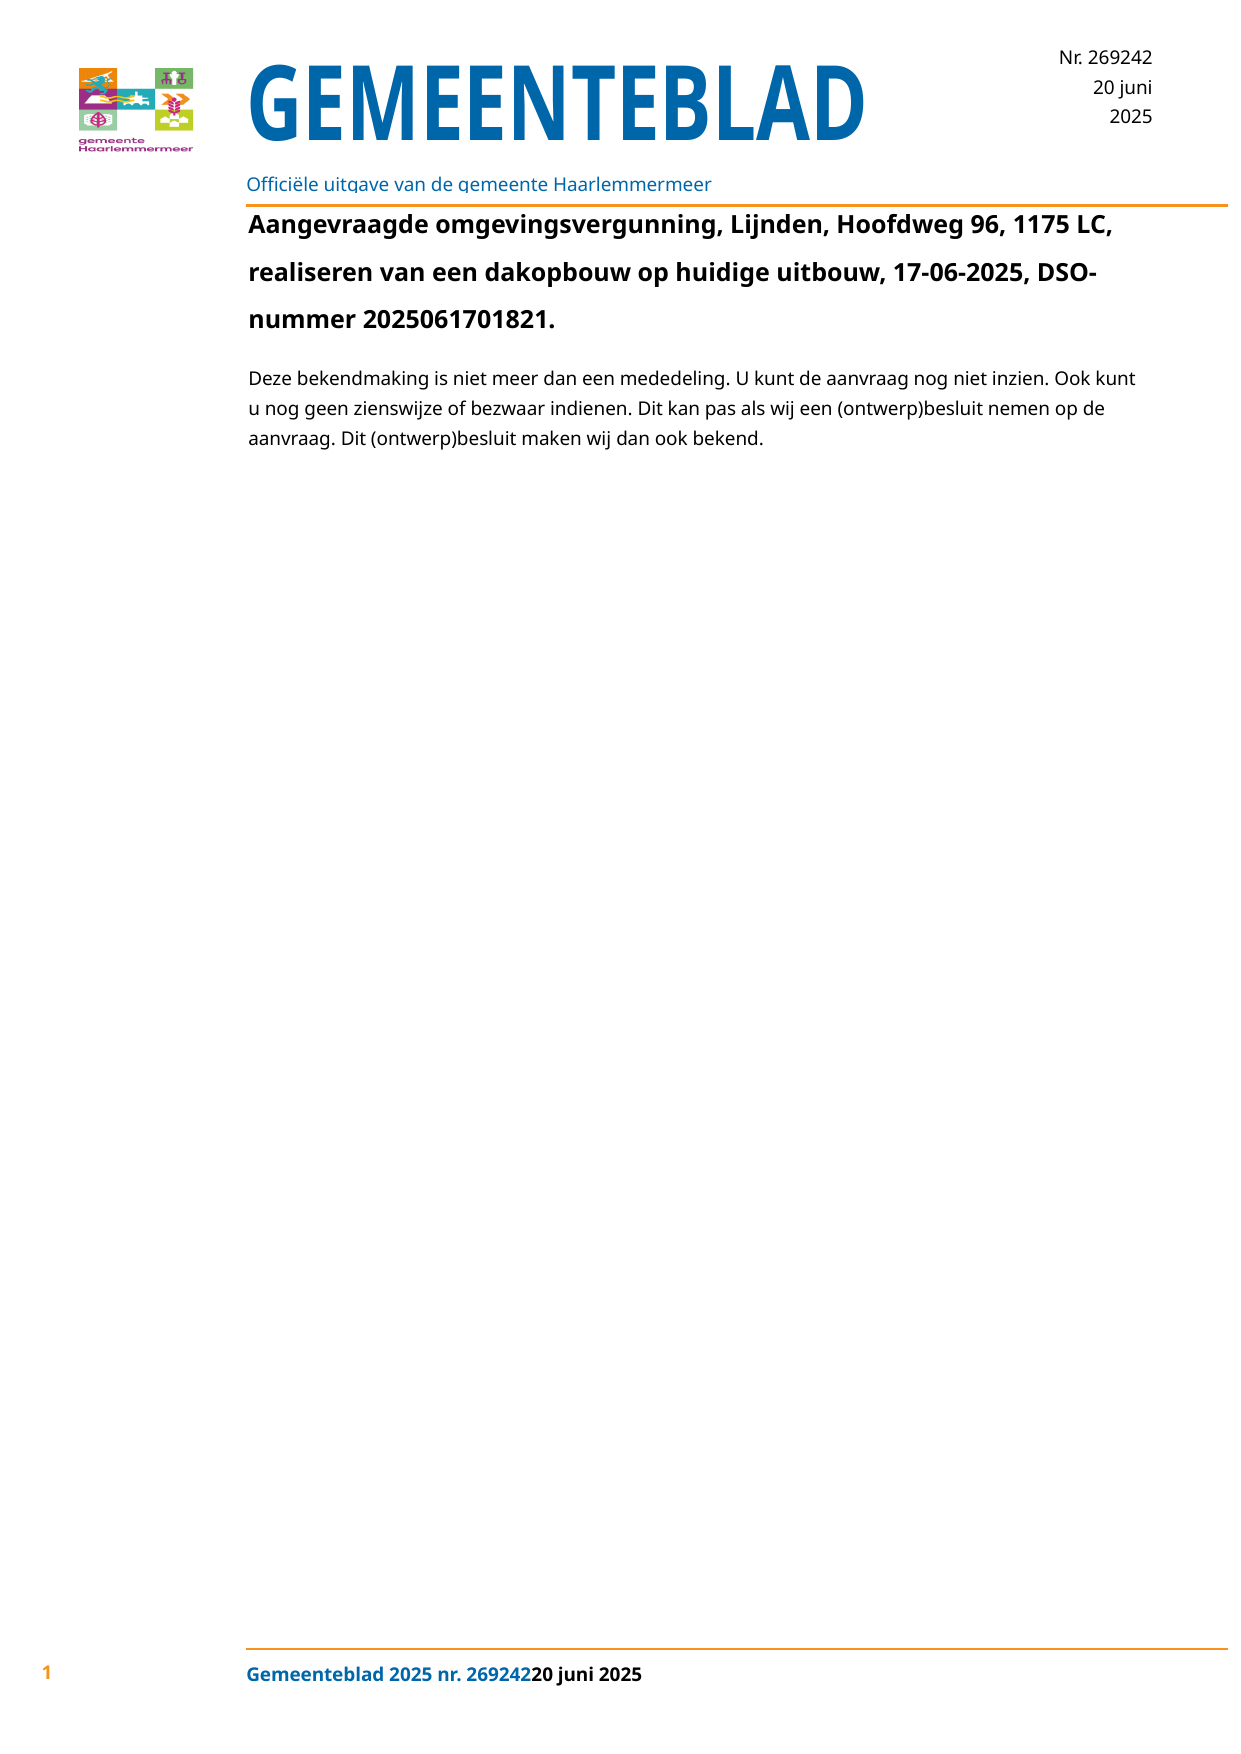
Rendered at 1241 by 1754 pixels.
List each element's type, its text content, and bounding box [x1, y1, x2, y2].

picture [41, 47, 231, 172]
text Deze bekendmaking is niet meer dan een mededeling. U kunt de aanvraag nog niet inzien. Ook kunt u nog geen zienswijze of bezwaar indienen. Dit kan pas als wij een (ontwerp)besluit nemen op de aanvraag. Dit (ontwerp)besluit maken wij dan ook bekend. [248, 366, 1152, 450]
text Aangevraagde omgevingsvergunning, Lijnden, Hoofdweg 96, 1175 LC, realiseren van een dakopbouw op huidige uitbouw, 17-06-2025, DSO-nummer 2025061701821. [248, 207, 1152, 336]
